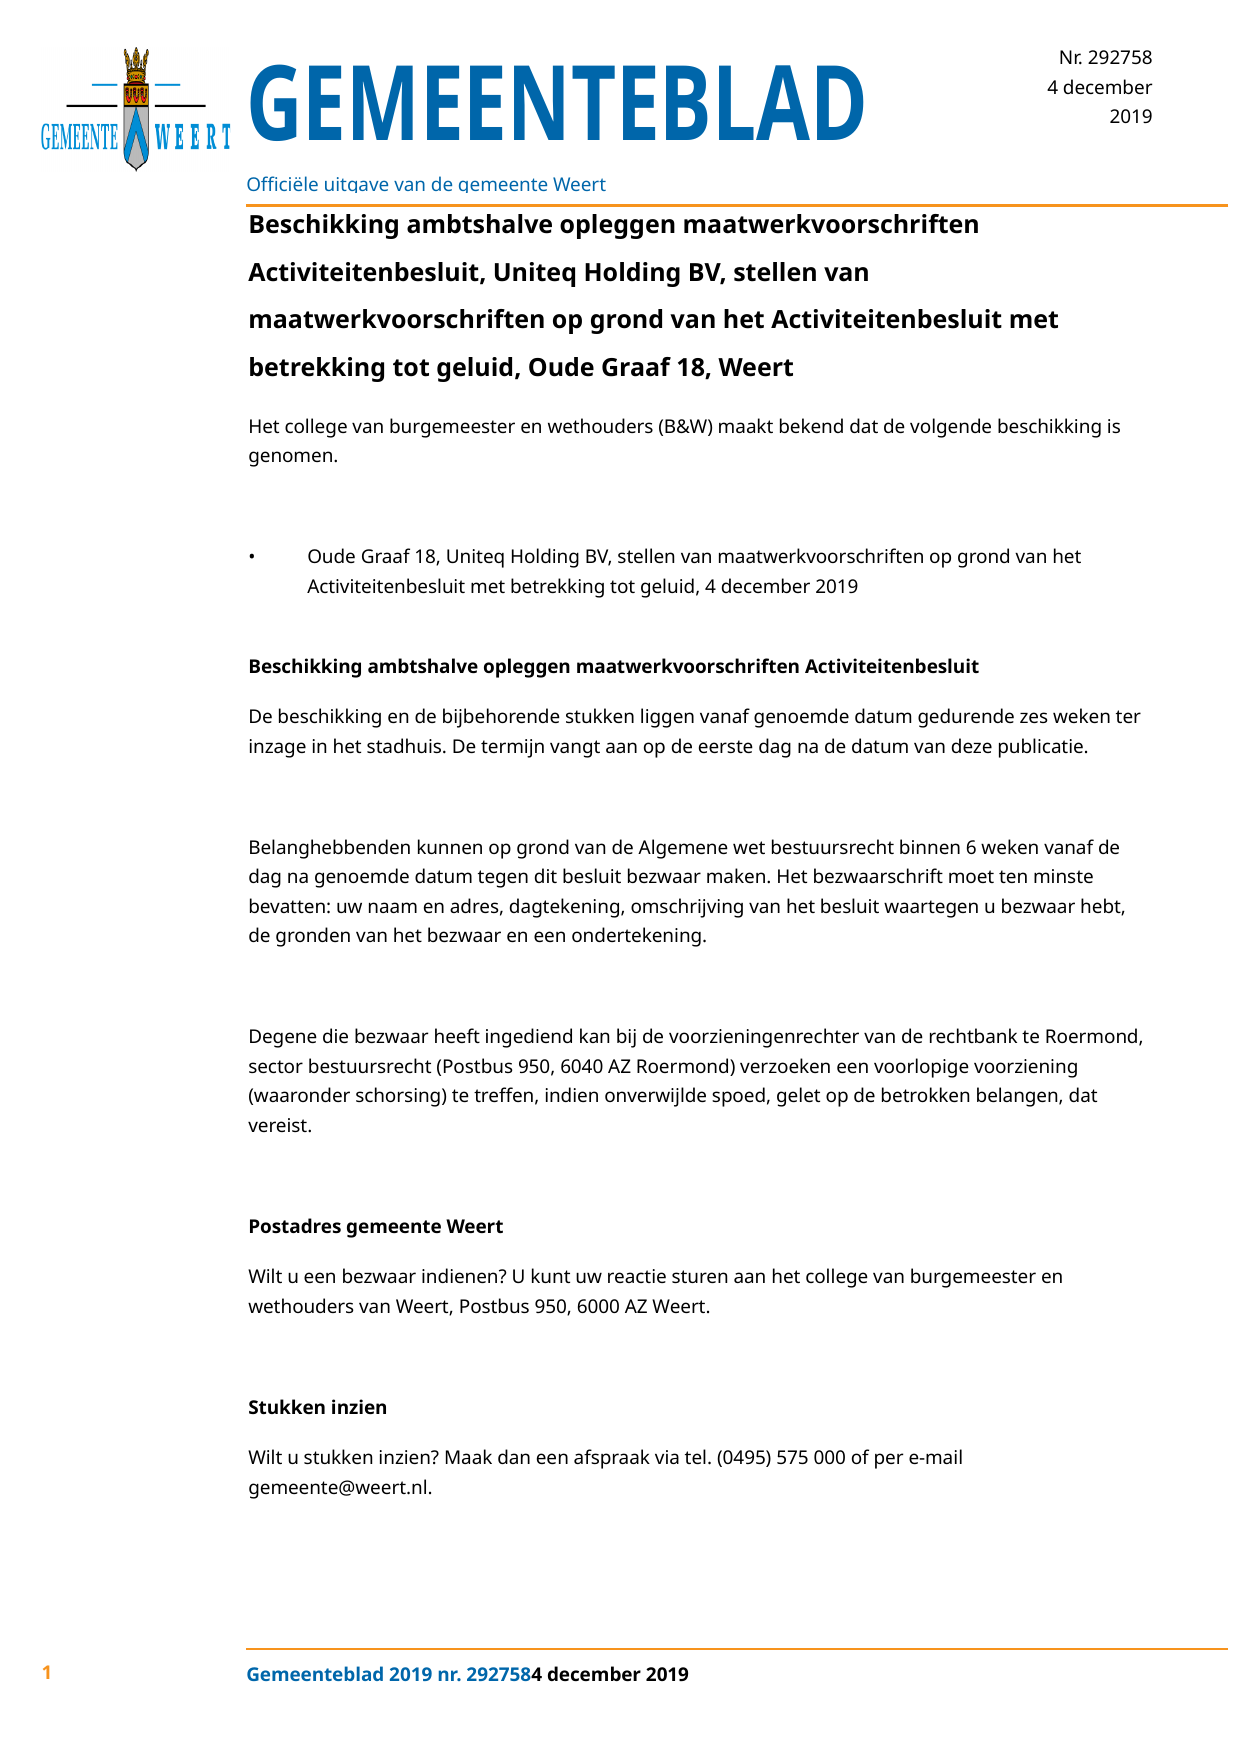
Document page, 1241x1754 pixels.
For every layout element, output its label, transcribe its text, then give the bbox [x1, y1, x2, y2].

text Belanghebbenden kunnen op grond van de Algemene wet bestuursrecht binnen 6 weken vanaf de dag na genoemde datum tegen dit besluit bezwaar maken. Het bezwaarschrift moet ten minste bevatten: uw naam en adres, dagtekening, omschrijving van het besluit waartegen u bezwaar hebt, de gronden van het bezwaar en een ondertekening. [248, 834, 1152, 948]
text Postadres gemeente Weert [248, 1213, 1152, 1239]
text Beschikking ambtshalve opleggen maatwerkvoorschriften Activiteitenbesluit [248, 653, 1152, 679]
text Beschikking ambtshalve opleggen maatwerkvoorschriften Activiteitenbesluit, Uniteq Holding BV, stellen van maatwerkvoorschriften op grond van het Activiteitenbesluit met betrekking tot geluid, Oude Graaf 18, Weert [248, 207, 1152, 384]
text Het college van burgemeester en wethouders (B&W) maakt bekend dat de volgende beschikking is genomen. [248, 413, 1152, 468]
text Wilt u stukken inzien? Maak dan een afspraak via tel. (0495) 575 000 of per e-mail gemeente@weert.nl. [248, 1444, 1152, 1500]
text Degene die bezwaar heeft ingediend kan bij de voorzieningenrechter van de rechtbank te Roermond, sector bestuursrecht (Postbus 950, 6040 AZ Roermond) verzoeken een voorlopige voorziening (waaronder schorsing) te treffen, indien onverwijlde spoed, gelet op de betrokken belangen, dat vereist. [248, 1023, 1152, 1138]
picture [41, 47, 231, 172]
text Wilt u een bezwaar indienen? U kunt uw reactie sturen aan het college van burgemeester en wethouders van Weert, Postbus 950, 6000 AZ Weert. [248, 1263, 1152, 1319]
text De beschikking en de bijbehorende stukken liggen vanaf genoemde datum gedurende zes weken ter inzage in het stadhuis. De termijn vangt aan op de eerste dag na de datum van deze publicatie. [248, 703, 1152, 759]
list Oude Graaf 18, Uniteq Holding BV, stellen van maatwerkvoorschriften op grond van het Activiteitenbesluit met betrekking tot geluid, 4 december 2019 [248, 543, 1152, 599]
text Stukken inzien [248, 1394, 1152, 1420]
